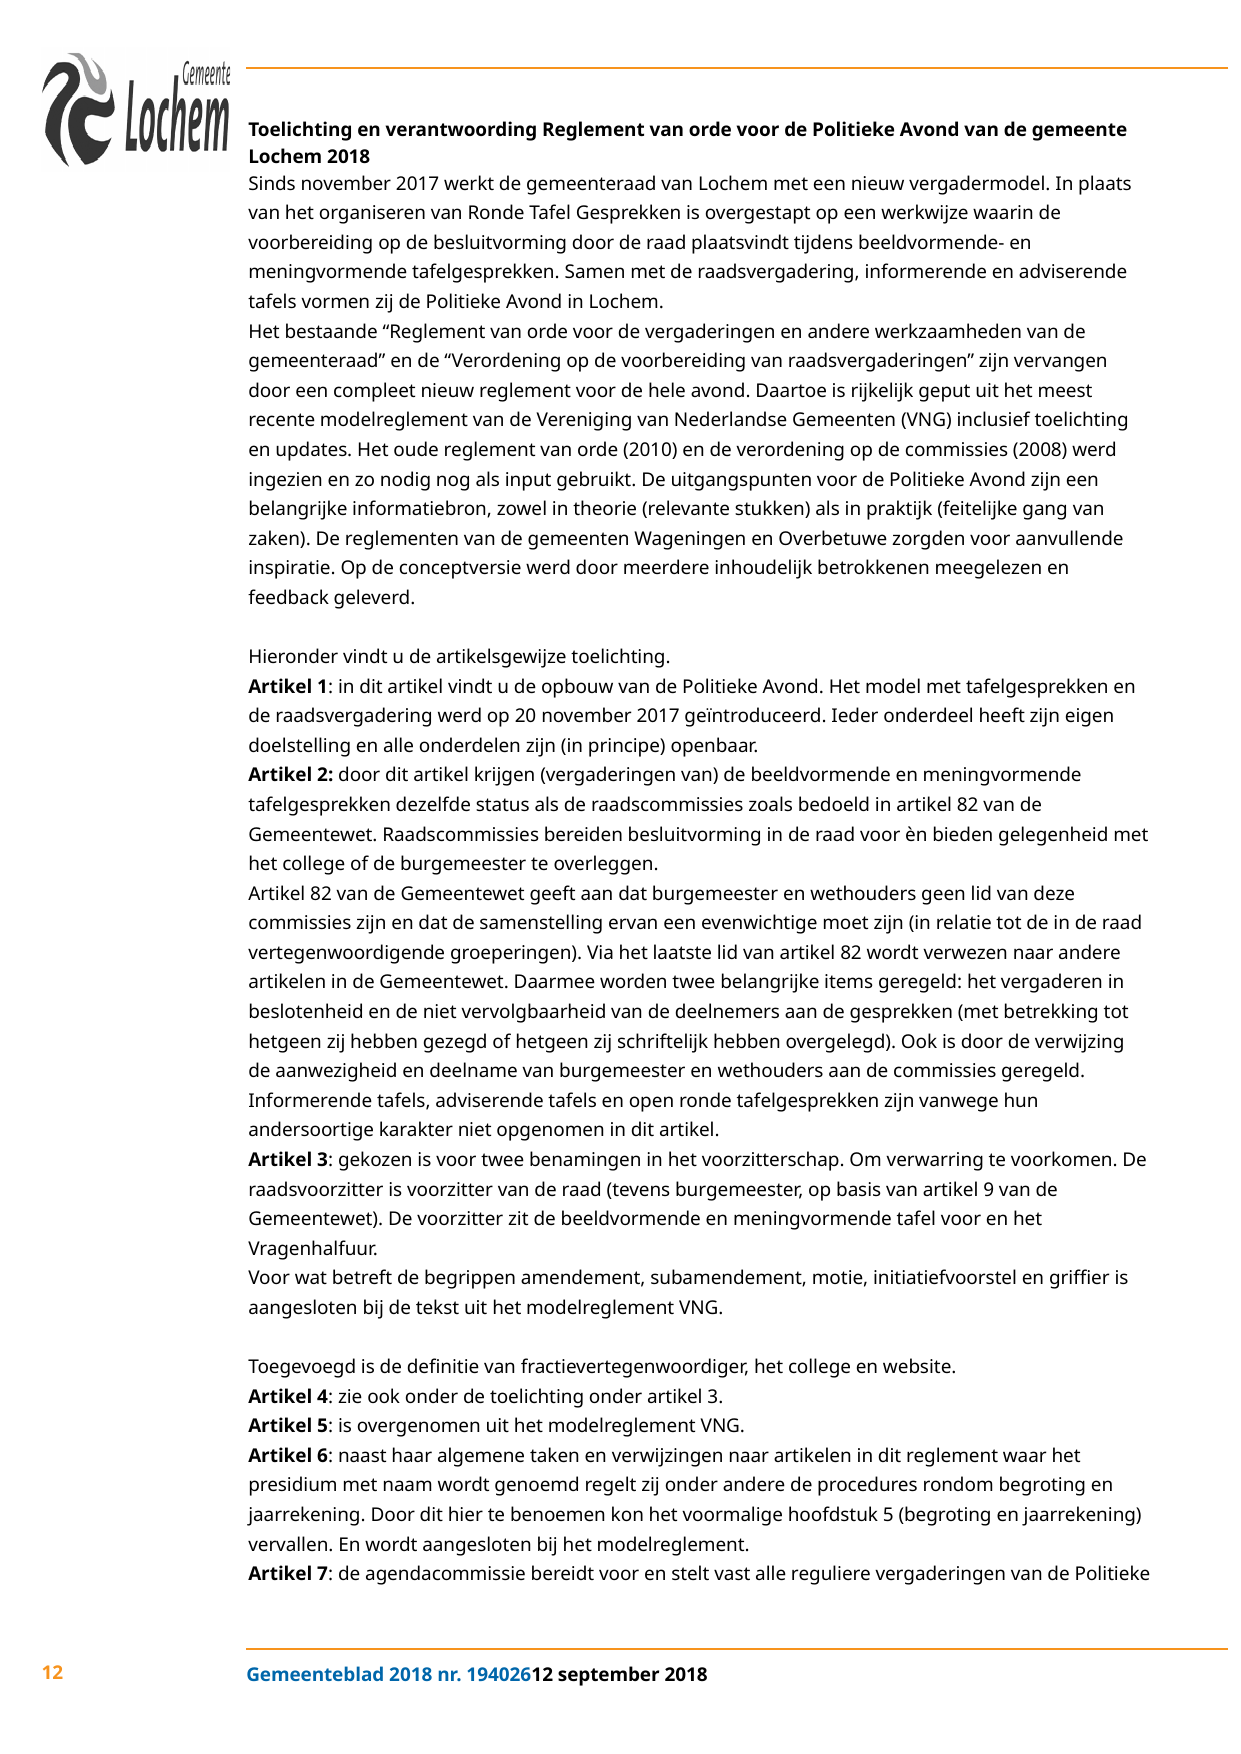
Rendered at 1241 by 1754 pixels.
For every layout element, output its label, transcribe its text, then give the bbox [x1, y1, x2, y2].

text Artikel 4: zie ook onder de toelichting onder artikel 3. [248, 1383, 1152, 1408]
text Artikel 5: is overgenomen uit het modelreglement VNG. [248, 1412, 1152, 1438]
text Voor wat betreft de begrippen amendement, subamendement, motie, initiatiefvoorstel en griffier is aangesloten bij de tekst uit het modelreglement VNG. [248, 1264, 1152, 1320]
text Artikel 82 van de Gemeentewet geeft aan dat burgemeester en wethouders geen lid van deze commissies zijn en dat de samenstelling ervan een evenwichtige moet zijn (in relatie tot de in de raad vertegenwoordigende groeperingen). Via het laatste lid van artikel 82 wordt verwezen naar andere artikelen in de Gemeentewet. Daarmee worden twee belangrijke items geregeld: het vergaderen in beslotenheid en de niet vervolgbaarheid van de deelnemers aan de gesprekken (met betrekking tot hetgeen zij hebben gezegd of hetgeen zij schriftelijk hebben overgelegd). Ook is door de verwijzing de aanwezigheid en deelname van burgemeester en wethouders aan de commissies geregeld. [248, 880, 1152, 1083]
text Het bestaande “Reglement van orde voor de vergaderingen en andere werkzaamheden van de gemeenteraad” en de “Verordening op de voorbereiding van raadsvergaderingen” zijn vervangen door een compleet nieuw reglement voor de hele avond. Daartoe is rijkelijk geput uit het meest recente modelreglement van de Vereniging van Nederlandse Gemeenten (VNG) inclusief toelichting en updates. Het oude reglement van orde (2010) en de verordening op de commissies (2008) werd ingezien en zo nodig nog als input gebruikt. De uitgangspunten voor de Politieke Avond zijn een belangrijke informatiebron, zowel in theorie (relevante stukken) als in praktijk (feitelijke gang van zaken). De reglementen van de gemeenten Wageningen en Overbetuwe zorgden voor aanvullende inspiratie. Op de conceptversie werd door meerdere inhoudelijk betrokkenen meegelezen en feedback geleverd. [248, 318, 1152, 610]
text Artikel 7: de agendacommissie bereidt voor en stelt vast alle reguliere vergaderingen van de Politieke [248, 1560, 1152, 1586]
text Informerende tafels, adviserende tafels en open ronde tafelgesprekken zijn vanwege hun andersoortige karakter niet opgenomen in dit artikel. [248, 1087, 1152, 1142]
text Hieronder vindt u de artikelsgewijze toelichting. [248, 643, 1152, 669]
text Artikel 2: door dit artikel krijgen (vergaderingen van) de beeldvormende en meningvormende tafelgesprekken dezelfde status als de raadscommissies zoals bedoeld in artikel 82 van de Gemeentewet. Raadscommissies bereiden besluitvorming in de raad voor èn bieden gelegenheid met het college of de burgemeester te overleggen. [248, 762, 1152, 876]
text Artikel 6: naast haar algemene taken en verwijzingen naar artikelen in dit reglement waar het presidium met naam wordt genoemd regelt zij onder andere de procedures rondom begroting en jaarrekening. Door dit hier te benoemen kon het voormalige hoofdstuk 5 (begroting en jaarrekening) vervallen. En wordt aangesloten bij het modelreglement. [248, 1442, 1152, 1556]
picture [41, 47, 231, 172]
text Toegevoegd is de definitie van fractievertegenwoordiger, het college en website. [248, 1353, 1152, 1379]
text Artikel 1: in dit artikel vindt u de opbouw van de Politieke Avond. Het model met tafelgesprekken en de raadsvergadering werd op 20 november 2017 geïntroduceerd. Ieder onderdeel heeft zijn eigen doelstelling en alle onderdelen zijn (in principe) openbaar. [248, 673, 1152, 758]
text Toelichting en verantwoording Reglement van orde voor de Politieke Avond van de gemeente Lochem 2018 [248, 116, 1152, 170]
text Sinds november 2017 werkt de gemeenteraad van Lochem met een nieuw vergadermodel. In plaats van het organiseren van Ronde Tafel Gesprekken is overgestapt op een werkwijze waarin de voorbereiding op de besluitvorming door de raad plaatsvindt tijdens beeldvormende- en meningvormende tafelgesprekken. Samen met de raadsvergadering, informerende en adviserende tafels vormen zij de Politieke Avond in Lochem. [248, 170, 1152, 314]
text Artikel 3: gekozen is voor twee benamingen in het voorzitterschap. Om verwarring te voorkomen. De raadsvoorzitter is voorzitter van de raad (tevens burgemeester, op basis van artikel 9 van de Gemeentewet). De voorzitter zit de beeldvormende en meningvormende tafel voor en het Vragenhalfuur. [248, 1146, 1152, 1261]
